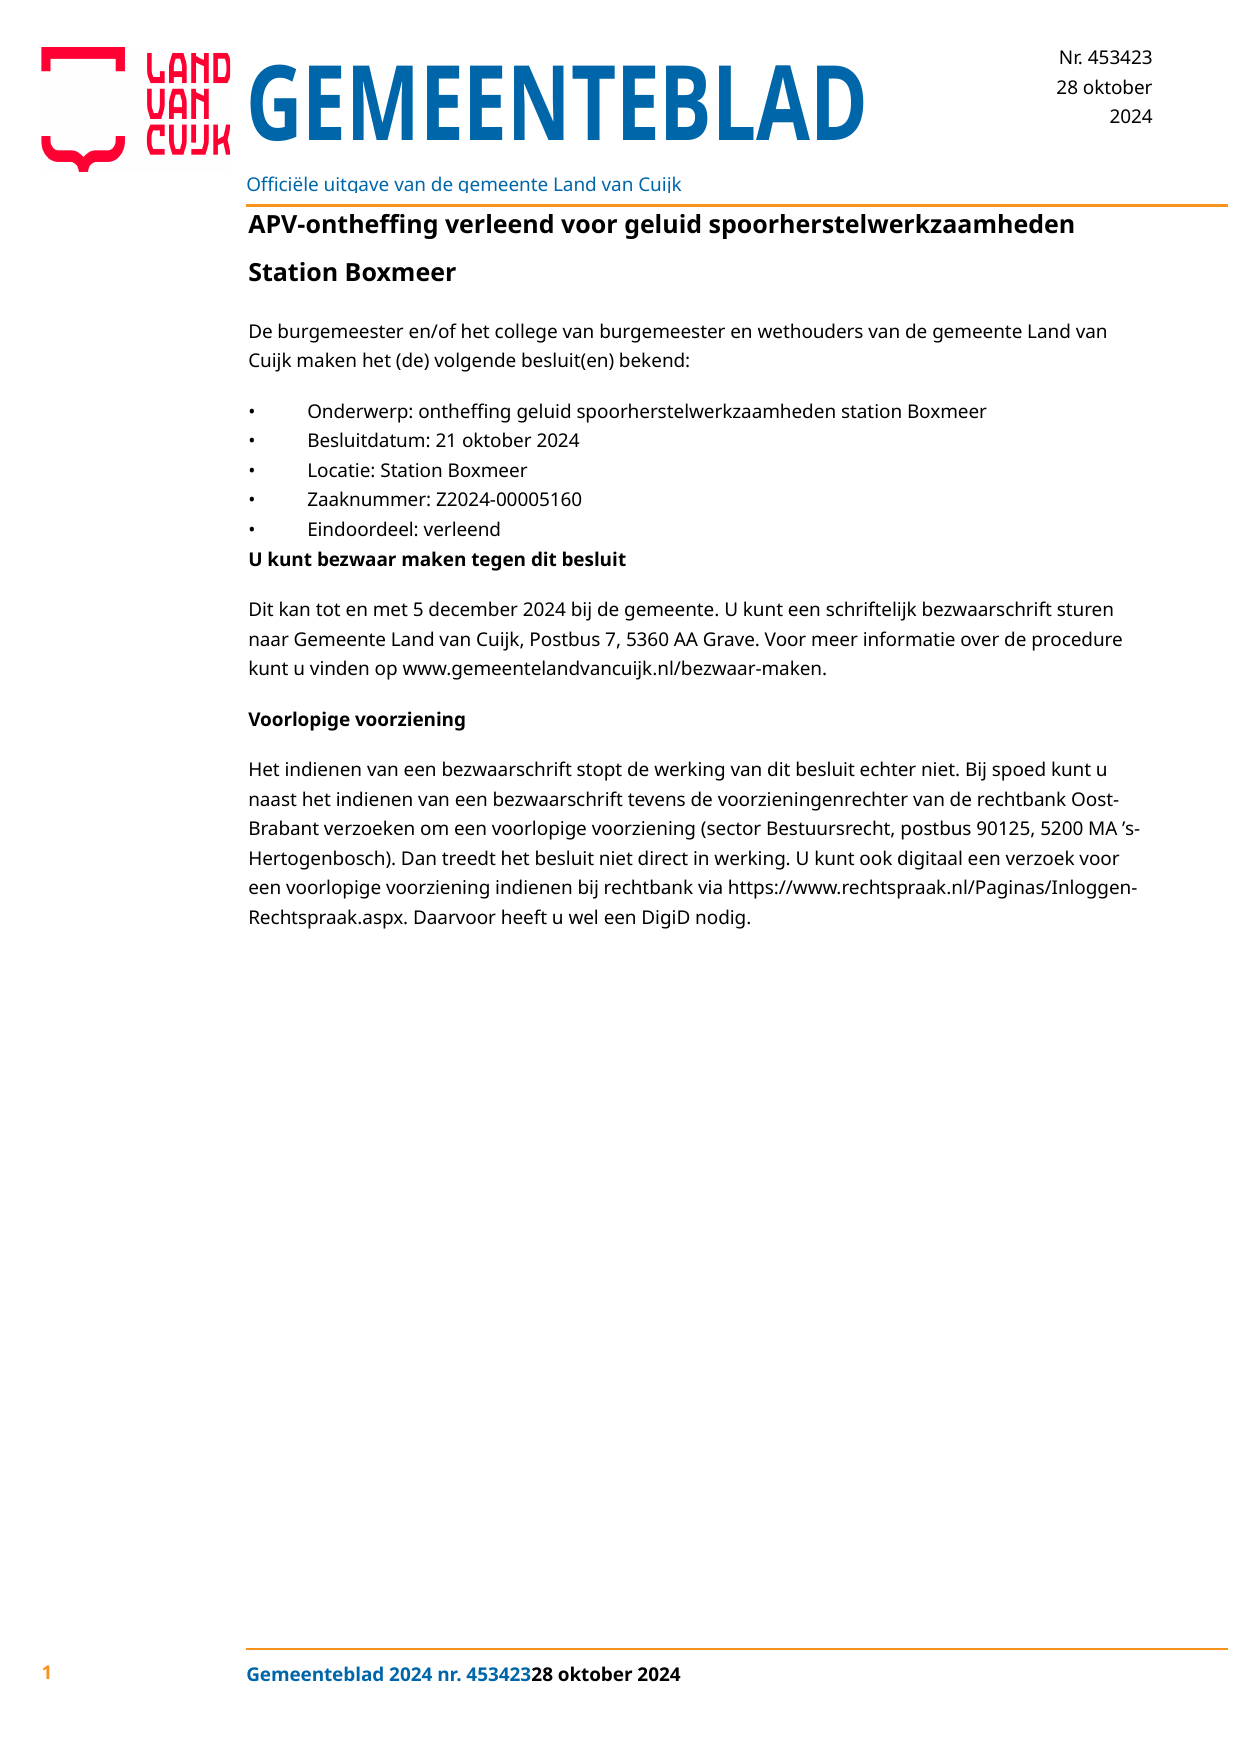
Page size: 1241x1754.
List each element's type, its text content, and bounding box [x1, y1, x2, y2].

text De burgemeester en/of het college van burgemeester en wethouders van de gemeente Land van Cuijk maken het (de) volgende besluit(en) bekend: [248, 318, 1152, 373]
list Eindoordeel: verleend [248, 516, 1152, 542]
list Locatie: Station Boxmeer [248, 457, 1152, 483]
picture [41, 47, 231, 172]
text Voorlopige voorziening [248, 706, 1152, 732]
text Dit kan tot en met 5 december 2024 bij de gemeente. U kunt een schriftelijk bezwaarschrift sturen naar Gemeente Land van Cuijk, Postbus 7, 5360 AA Grave. Voor meer informatie over de procedure kunt u vinden op www.gemeentelandvancuijk.nl/bezwaar-maken. [248, 596, 1152, 681]
list Onderwerp: ontheffing geluid spoorherstelwerkzaamheden station Boxmeer [248, 398, 1152, 424]
list Besluitdatum: 21 oktober 2024 [248, 427, 1152, 453]
list Zaaknummer: Z2024-00005160 [248, 487, 1152, 512]
text APV-ontheffing verleend voor geluid spoorherstelwerkzaamheden Station Boxmeer [248, 207, 1152, 288]
text Het indienen van een bezwaarschrift stopt de werking van dit besluit echter niet. Bij spoed kunt u naast het indienen van een bezwaarschrift tevens de voorzieningenrechter van de rechtbank Oost-Brabant verzoeken om een voorlopige voorziening (sector Bestuursrecht, postbus 90125, 5200 MA ’s-Hertogenbosch). Dan treedt het besluit niet direct in werking. U kunt ook digitaal een verzoek voor een voorlopige voorziening indienen bij rechtbank via https://www.rechtspraak.nl/Paginas/Inloggen-Rechtspraak.aspx. Daarvoor heeft u wel een DigiD nodig. [248, 756, 1152, 930]
text U kunt bezwaar maken tegen dit besluit [248, 546, 1152, 572]
